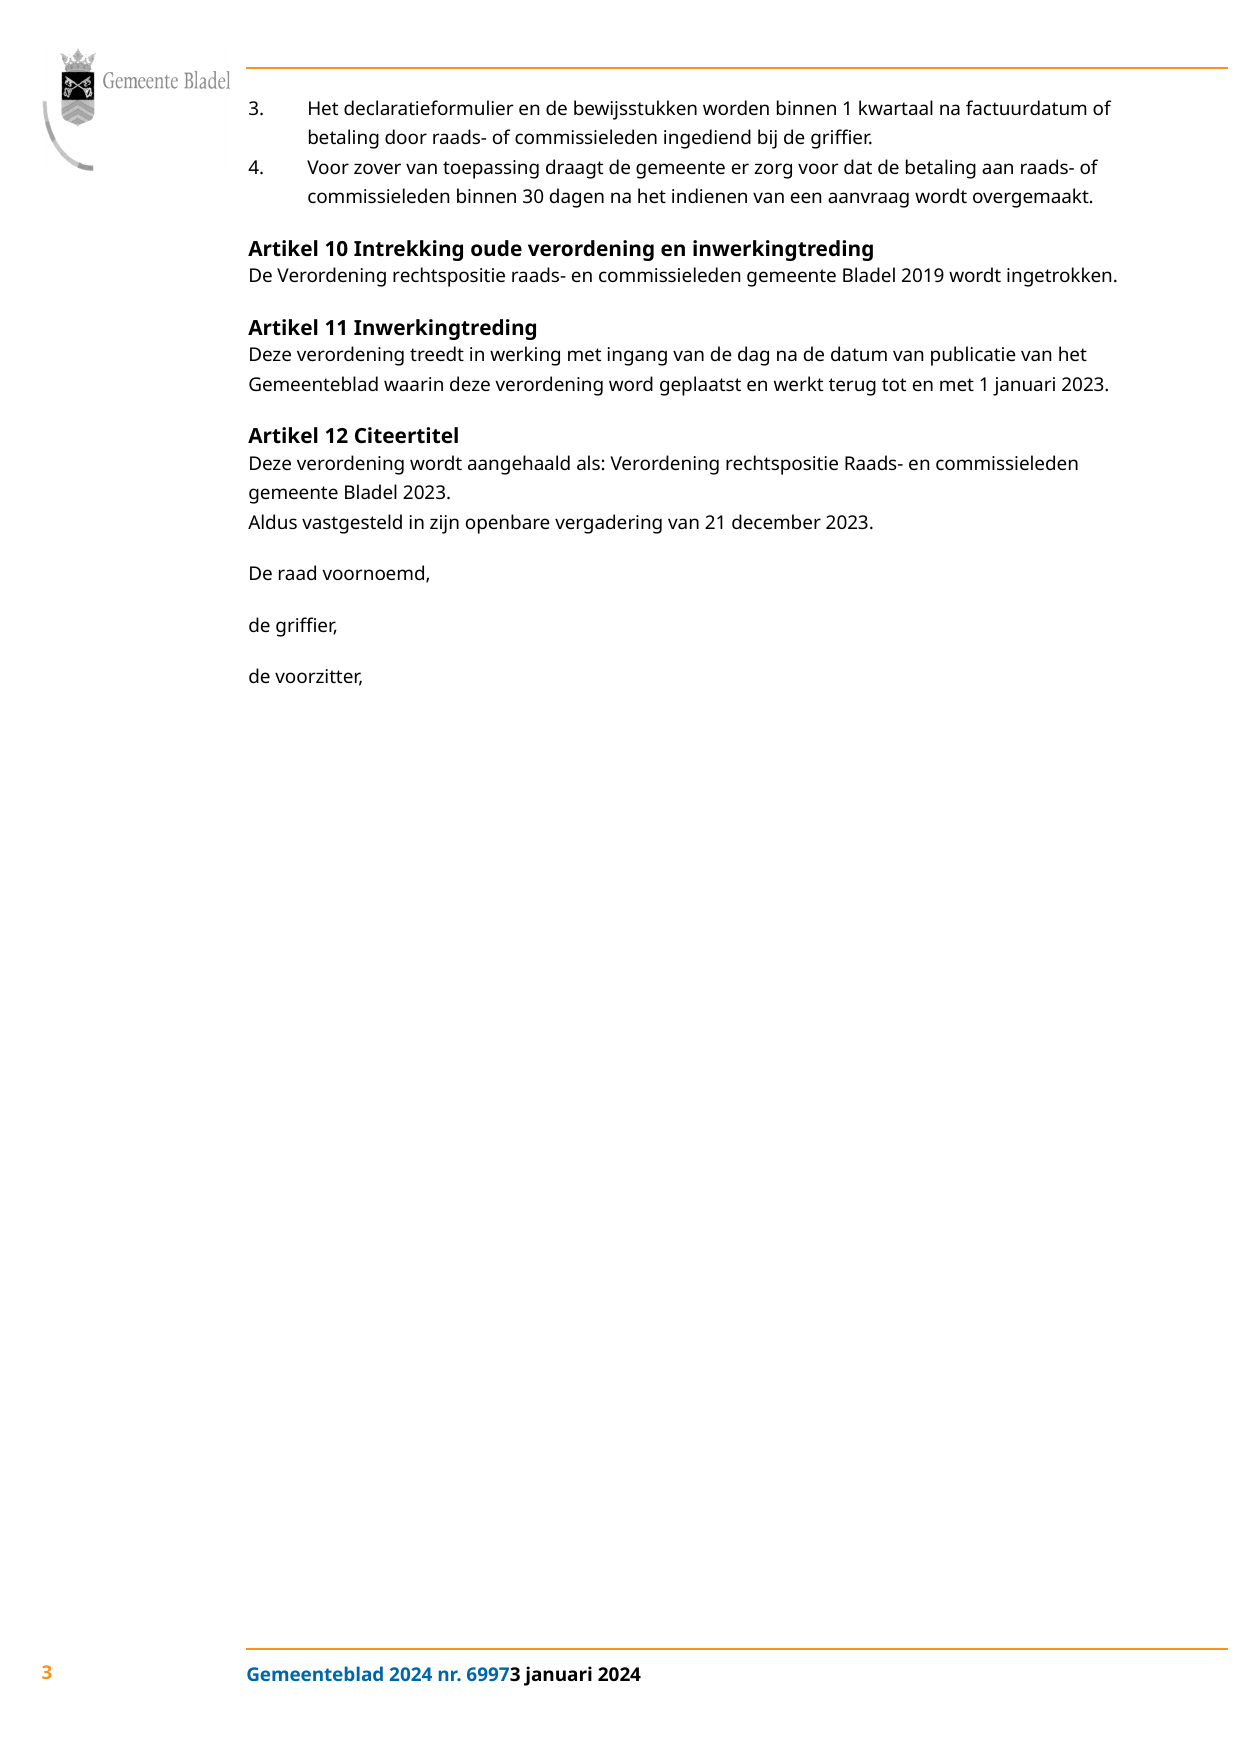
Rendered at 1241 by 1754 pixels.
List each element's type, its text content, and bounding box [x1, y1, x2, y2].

text Artikel 10 Intrekking oude verordening en inwerkingtreding [248, 234, 1152, 262]
text Aldus vastgesteld in zijn openbare vergadering van 21 december 2023. [248, 509, 1152, 534]
text de voorzitter, [248, 663, 1152, 689]
text de griffier, [248, 612, 1152, 637]
text Artikel 11 Inwerkingtreding [248, 313, 1152, 341]
text De raad voornoemd, [248, 560, 1152, 586]
text De Verordening rechtspositie raads- en commissieleden gemeente Bladel 2019 wordt ingetrokken. [248, 262, 1152, 288]
list Voor zover van toepassing draagt de gemeente er zorg voor dat de betaling aan raads- of commissieleden binnen 30 dagen na het indienen van een aanvraag wordt overgemaakt. [248, 154, 1152, 209]
list Het declaratieformulier en de bewijsstukken worden binnen 1 kwartaal na factuurdatum of betaling door raads- of commissieleden ingediend bij de griffier. [248, 95, 1152, 150]
text Deze verordening wordt aangehaald als: Verordening rechtspositie Raads- en commissieleden gemeente Bladel 2023. [248, 450, 1152, 505]
text Deze verordening treedt in werking met ingang van de dag na de datum van publicatie van het Gemeenteblad waarin deze verordening word geplaatst en werkt terug tot en met 1 januari 2023. [248, 341, 1152, 397]
picture [41, 47, 231, 172]
text Artikel 12 Citeertitel [248, 421, 1152, 450]
